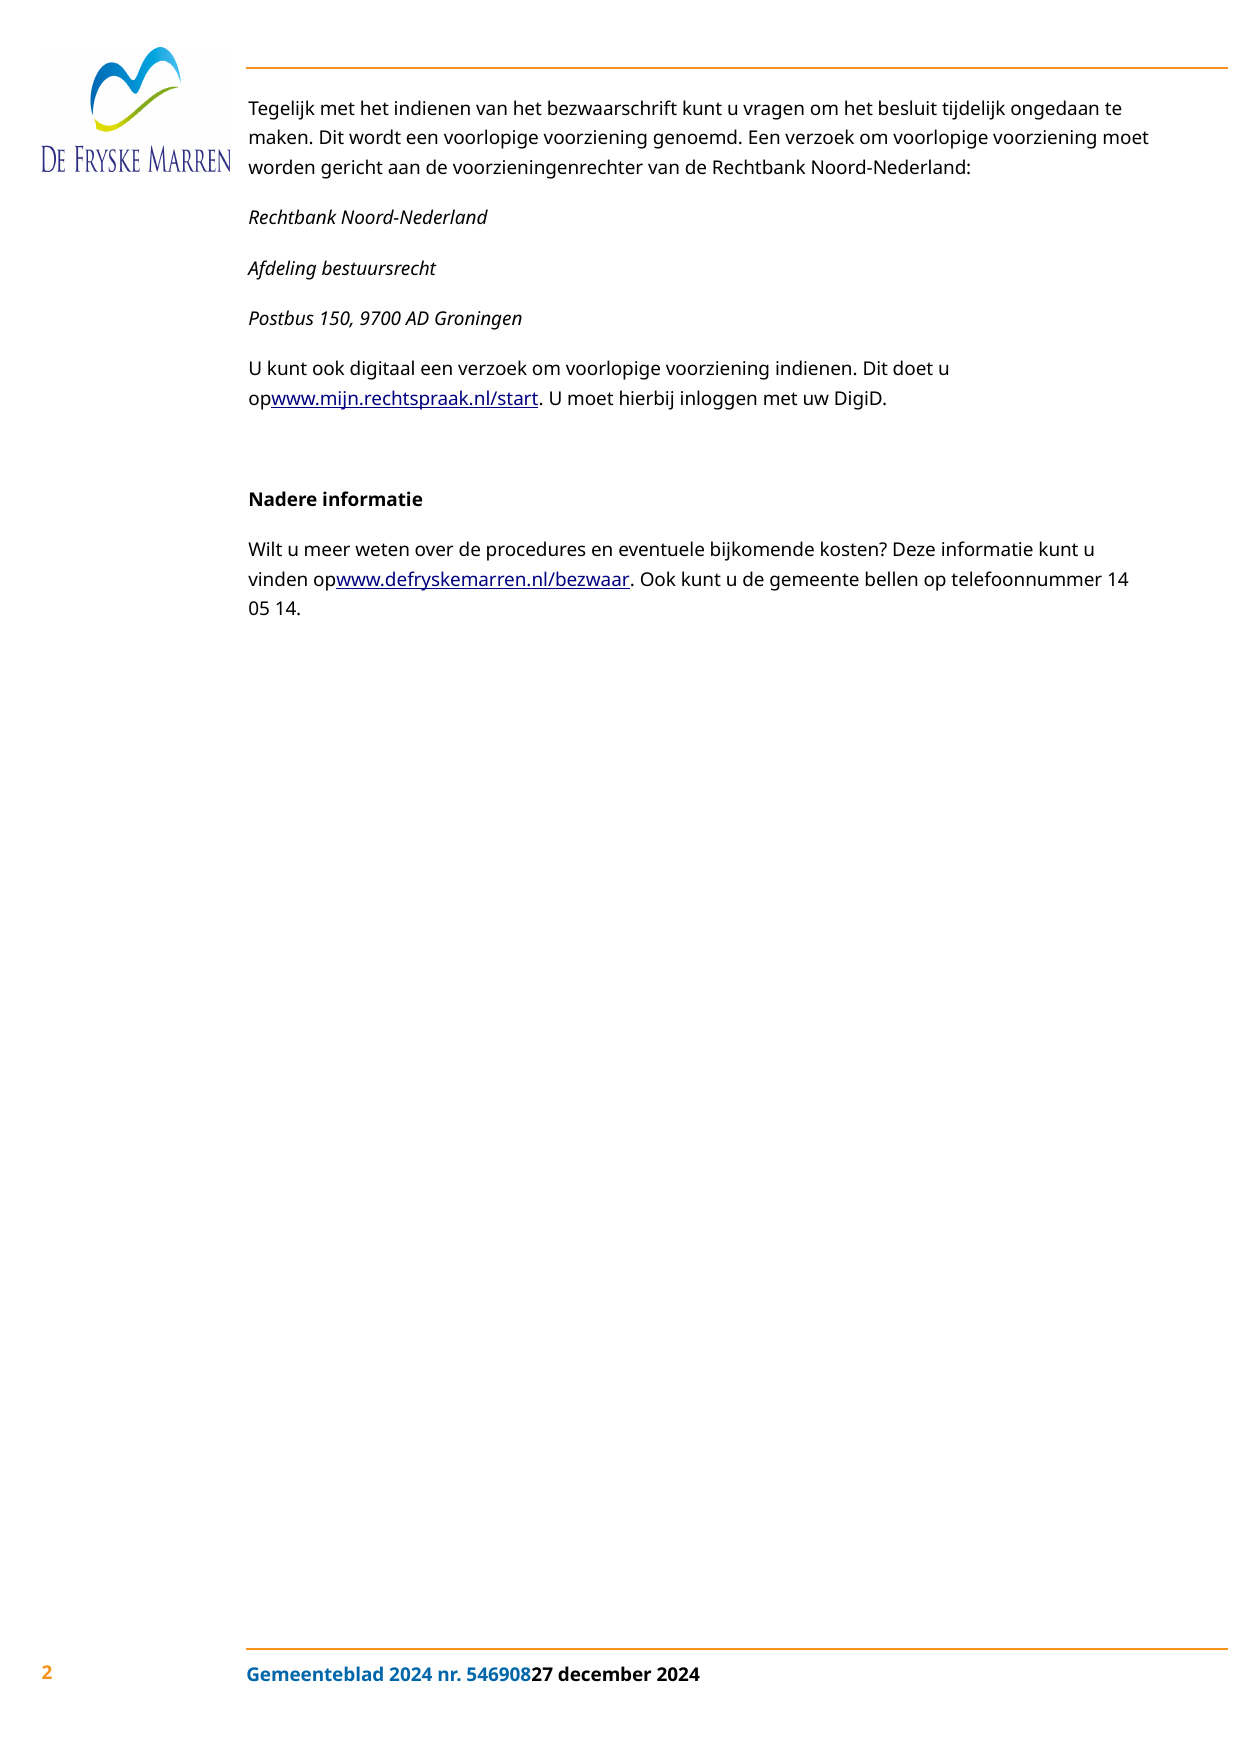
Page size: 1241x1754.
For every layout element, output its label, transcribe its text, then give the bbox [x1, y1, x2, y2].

text Afdeling bestuursrecht [248, 255, 1152, 281]
text Wilt u meer weten over de procedures en eventuele bijkomende kosten? Deze informatie kunt u vinden opwww.defryskemarren.nl/bezwaar. Ook kunt u de gemeente bellen op telefoonnummer 14 05 14. [248, 536, 1152, 621]
text Tegelijk met het indienen van het bezwaarschrift kunt u vragen om het besluit tijdelijk ongedaan te maken. Dit wordt een voorlopige voorziening genoemd. Een verzoek om voorlopige voorziening moet worden gericht aan de voorzieningenrechter van de Rechtbank Noord-Nederland: [248, 95, 1152, 180]
text Rechtbank Noord-Nederland [248, 204, 1152, 230]
text Nadere informatie [248, 486, 1152, 512]
text Postbus 150, 9700 AD Groningen [248, 305, 1152, 331]
picture [41, 47, 231, 172]
text U kunt ook digitaal een verzoek om voorlopige voorziening indienen. Dit doet u opwww.mijn.rechtspraak.nl/start. U moet hierbij inloggen met uw DigiD. [248, 356, 1152, 411]
